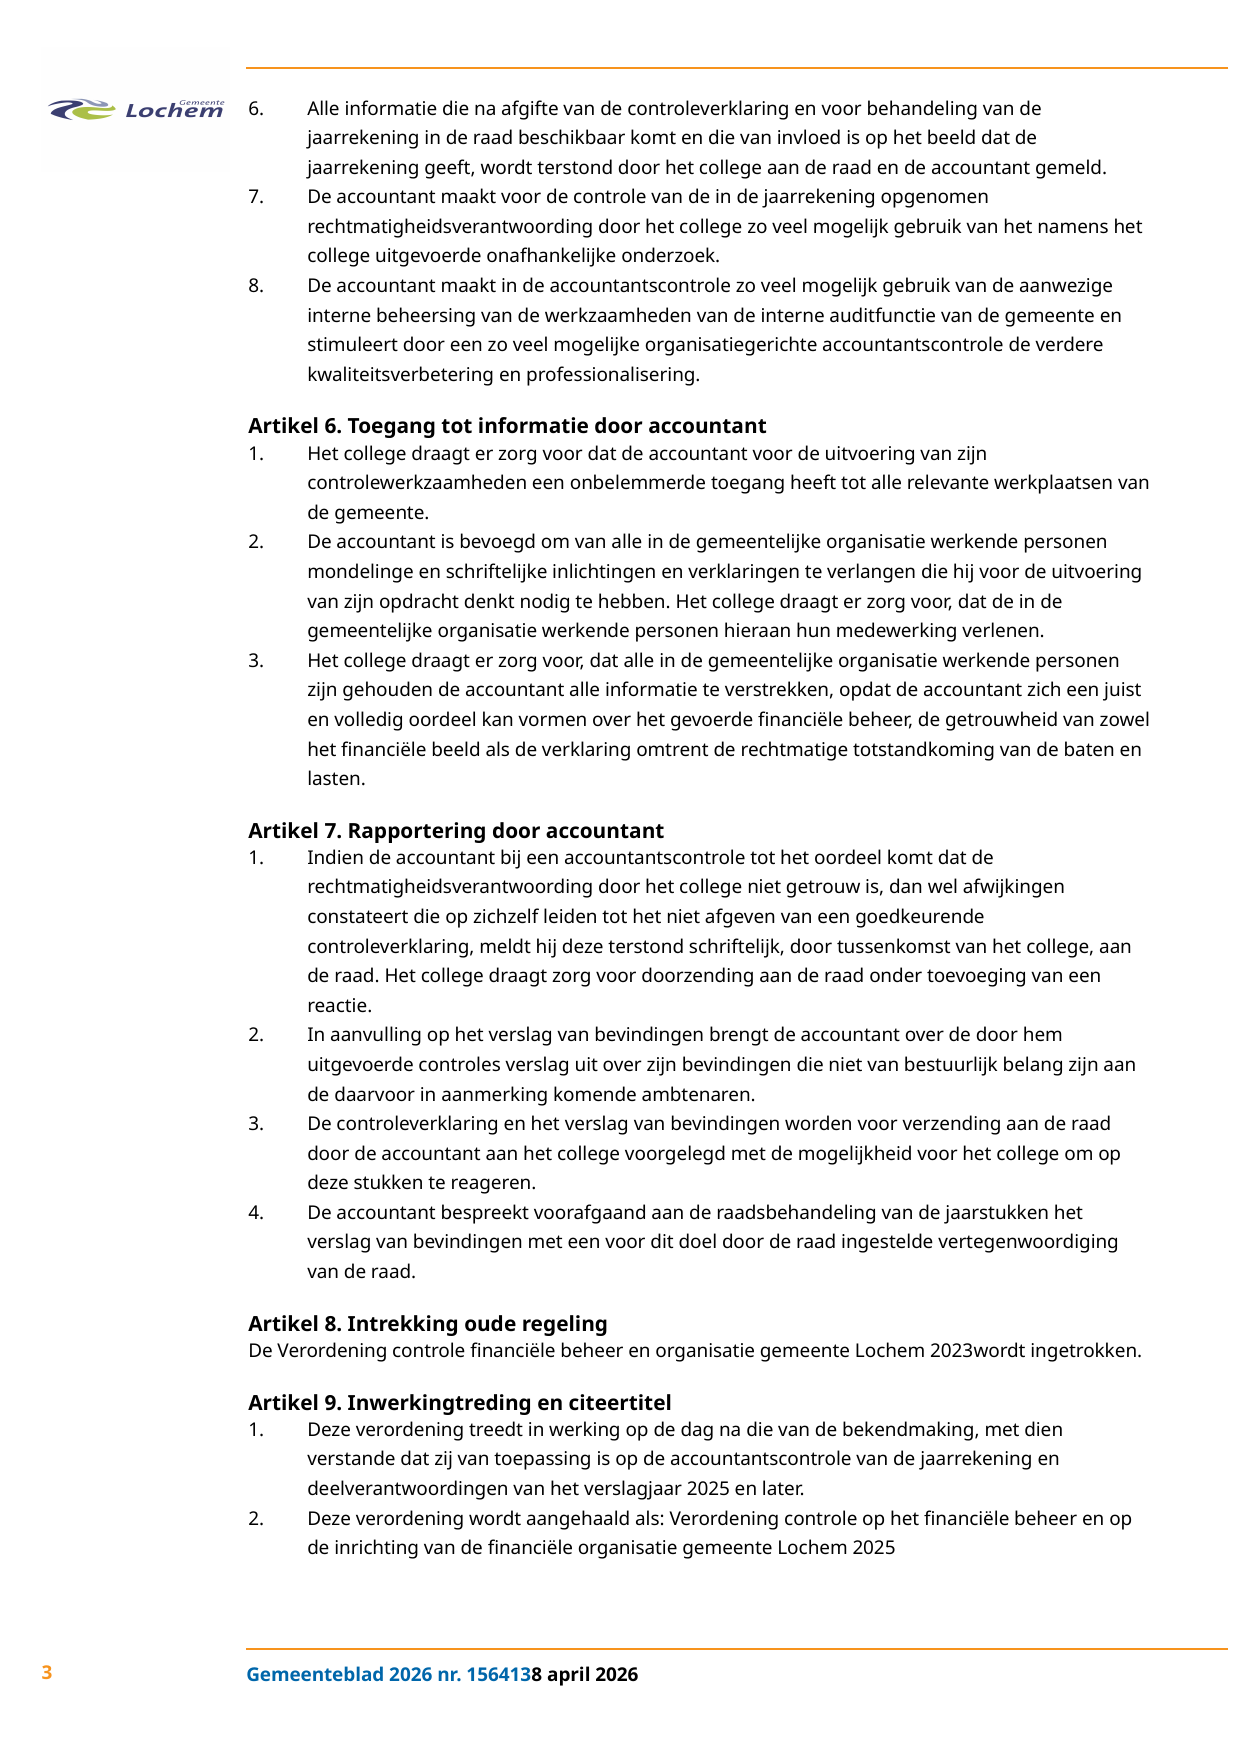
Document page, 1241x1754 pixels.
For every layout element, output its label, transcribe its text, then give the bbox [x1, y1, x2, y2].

picture [41, 47, 231, 172]
list De accountant maakt voor de controle van de in de jaarrekening opgenomen rechtmatigheidsverantwoording door het college zo veel mogelijk gebruik van het namens het college uitgevoerde onafhankelijke onderzoek. [248, 183, 1152, 268]
list Indien de accountant bij een accountantscontrole tot het oordeel komt dat de rechtmatigheidsverantwoording door het college niet getrouw is, dan wel afwijkingen constateert die op zichzelf leiden tot het niet afgeven van een goedkeurende controleverklaring, meldt hij deze terstond schriftelijk, door tussenkomst van het college, aan de raad. Het college draagt zorg voor doorzending aan de raad onder toevoeging van een reactie. [248, 844, 1152, 1018]
list Deze verordening treedt in werking op de dag na die van de bekendmaking, met dien verstande dat zij van toepassing is op de accountantscontrole van de jaarrekening en deelverantwoordingen van het verslagjaar 2025 en later. [248, 1416, 1152, 1501]
list De accountant maakt in de accountantscontrole zo veel mogelijk gebruik van de aanwezige interne beheersing van de werkzaamheden van de interne auditfunctie van de gemeente en stimuleert door een zo veel mogelijke organisatiegerichte accountantscontrole de verdere kwaliteitsverbetering en professionalisering. [248, 272, 1152, 387]
text Artikel 8. Intrekking oude regeling [248, 1309, 1152, 1337]
list De accountant is bevoegd om van alle in de gemeentelijke organisatie werkende personen mondelinge en schriftelijke inlichtingen en verklaringen te verlangen die hij voor de uitvoering van zijn opdracht denkt nodig te hebben. Het college draagt er zorg voor, dat de in de gemeentelijke organisatie werkende personen hieraan hun medewerking verlenen. [248, 529, 1152, 643]
text Artikel 9. Inwerkingtreding en citeertitel [248, 1388, 1152, 1416]
list In aanvulling op het verslag van bevindingen brengt de accountant over de door hem uitgevoerde controles verslag uit over zijn bevindingen die niet van bestuurlijk belang zijn aan de daarvoor in aanmerking komende ambtenaren. [248, 1022, 1152, 1107]
list Het college draagt er zorg voor dat de accountant voor de uitvoering van zijn controlewerkzaamheden een onbelemmerde toegang heeft tot alle relevante werkplaatsen van de gemeente. [248, 440, 1152, 525]
list De accountant bespreekt voorafgaand aan de raadsbehandeling van de jaarstukken het verslag van bevindingen met een voor dit doel door de raad ingestelde vertegenwoordiging van de raad. [248, 1199, 1152, 1284]
list Het college draagt er zorg voor, dat alle in de gemeentelijke organisatie werkende personen zijn gehouden de accountant alle informatie te verstrekken, opdat de accountant zich een juist en volledig oordeel kan vormen over het gevoerde financiële beheer, de getrouwheid van zowel het financiële beeld als de verklaring omtrent de rechtmatige totstandkoming van de baten en lasten. [248, 647, 1152, 791]
text De Verordening controle financiële beheer en organisatie gemeente Lochem 2023wordt ingetrokken. [248, 1337, 1152, 1363]
list De controleverklaring en het verslag van bevindingen worden voor verzending aan de raad door de accountant aan het college voorgelegd met de mogelijkheid voor het college om op deze stukken te reageren. [248, 1110, 1152, 1195]
text Artikel 6. Toegang tot informatie door accountant [248, 411, 1152, 440]
text Artikel 7. Rapportering door accountant [248, 816, 1152, 844]
list Deze verordening wordt aangehaald als: Verordening controle op het financiële beheer en op de inrichting van de financiële organisatie gemeente Lochem 2025 [248, 1505, 1152, 1560]
list Alle informatie die na afgifte van de controleverklaring en voor behandeling van de jaarrekening in de raad beschikbaar komt en die van invloed is op het beeld dat de jaarrekening geeft, wordt terstond door het college aan de raad en de accountant gemeld. [248, 95, 1152, 180]
